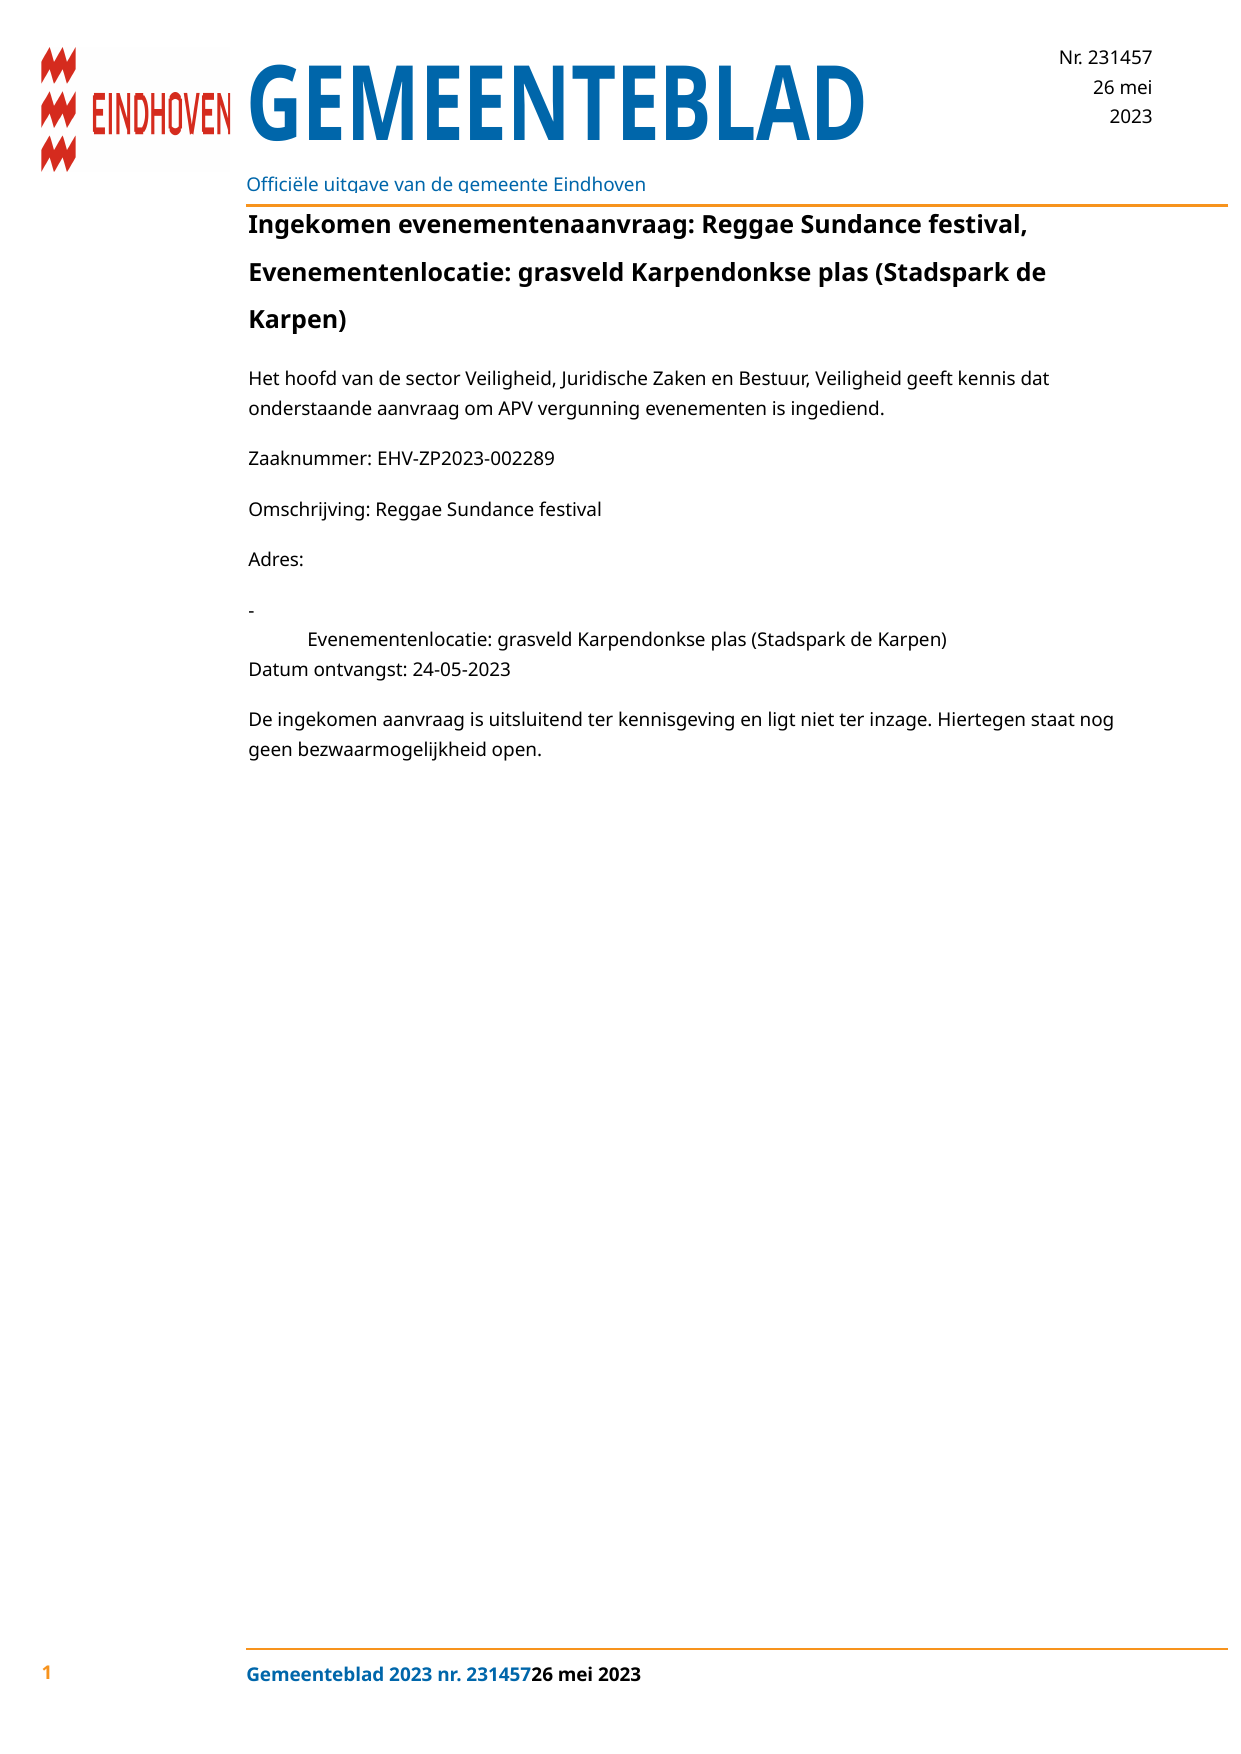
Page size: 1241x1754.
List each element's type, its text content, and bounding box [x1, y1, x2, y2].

text Datum ontvangst: 24-05-2023 [248, 656, 1152, 682]
text De ingekomen aanvraag is uitsluitend ter kennisgeving en ligt niet ter inzage. Hiertegen staat nog geen bezwaarmogelijkheid open. [248, 706, 1152, 762]
text Omschrijving: Reggae Sundance festival [248, 496, 1152, 522]
text Het hoofd van de sector Veiligheid, Juridische Zaken en Bestuur, Veiligheid geeft kennis dat onderstaande aanvraag om APV vergunning evenementen is ingediend. [248, 366, 1152, 421]
text Zaaknummer: EHV-ZP2023-002289 [248, 446, 1152, 471]
text Ingekomen evenementenaanvraag: Reggae Sundance festival, Evenementenlocatie: grasveld Karpendonkse plas (Stadspark de Karpen) [248, 207, 1152, 336]
picture [41, 47, 231, 172]
text Adres: [248, 546, 1152, 572]
list Evenementenlocatie: grasveld Karpendonkse plas (Stadspark de Karpen) [248, 626, 1152, 652]
